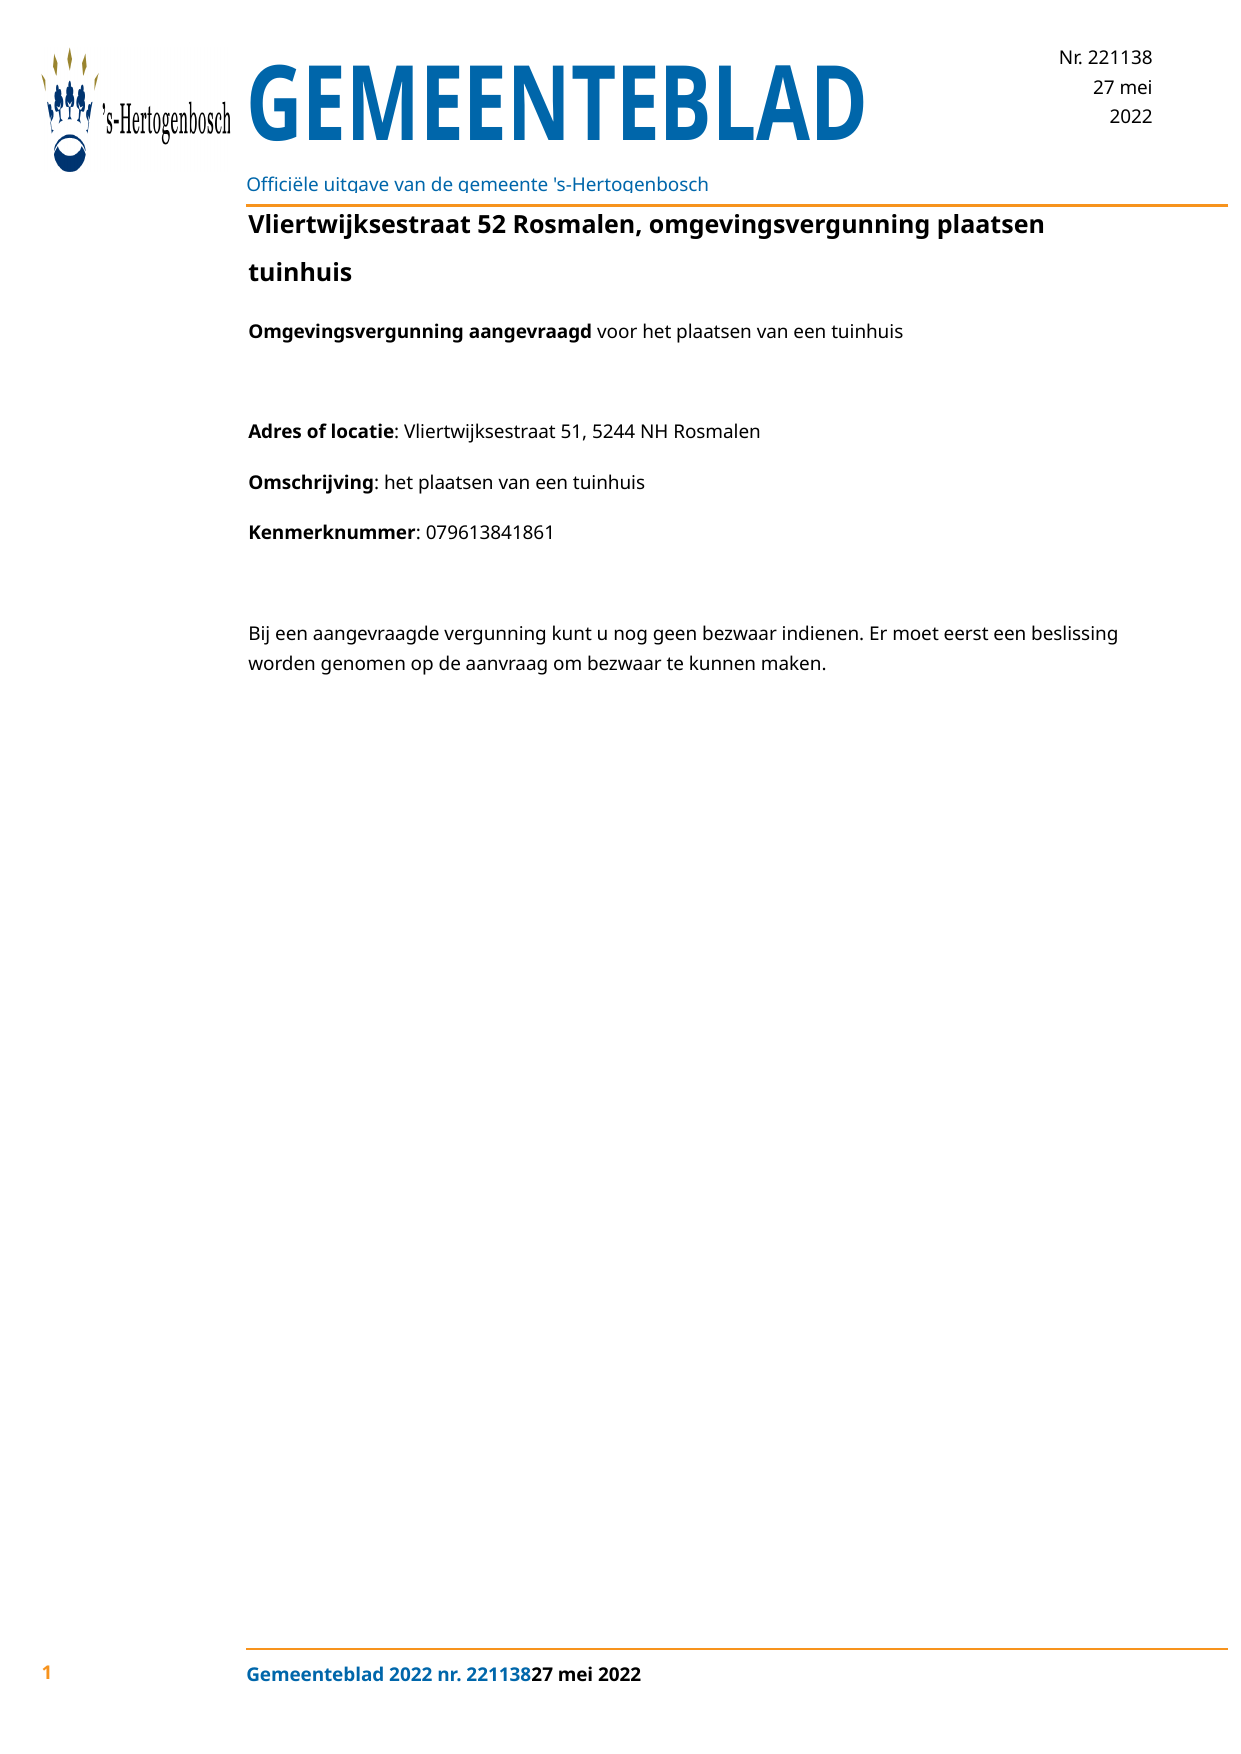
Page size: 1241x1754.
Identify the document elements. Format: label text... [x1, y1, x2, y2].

picture [41, 47, 231, 172]
text Kenmerknummer: 079613841861 [248, 519, 1152, 545]
text Bij een aangevraagde vergunning kunt u nog geen bezwaar indienen. Er moet eerst een beslissing worden genomen op de aanvraag om bezwaar te kunnen maken. [248, 620, 1152, 676]
text Adres of locatie: Vliertwijksestraat 51, 5244 NH Rosmalen [248, 419, 1152, 444]
text Vliertwijksestraat 52 Rosmalen, omgevingsvergunning plaatsen tuinhuis [248, 207, 1152, 288]
text Omschrijving: het plaatsen van een tuinhuis [248, 469, 1152, 495]
text Omgevingsvergunning aangevraagd voor het plaatsen van een tuinhuis [248, 318, 1152, 344]
